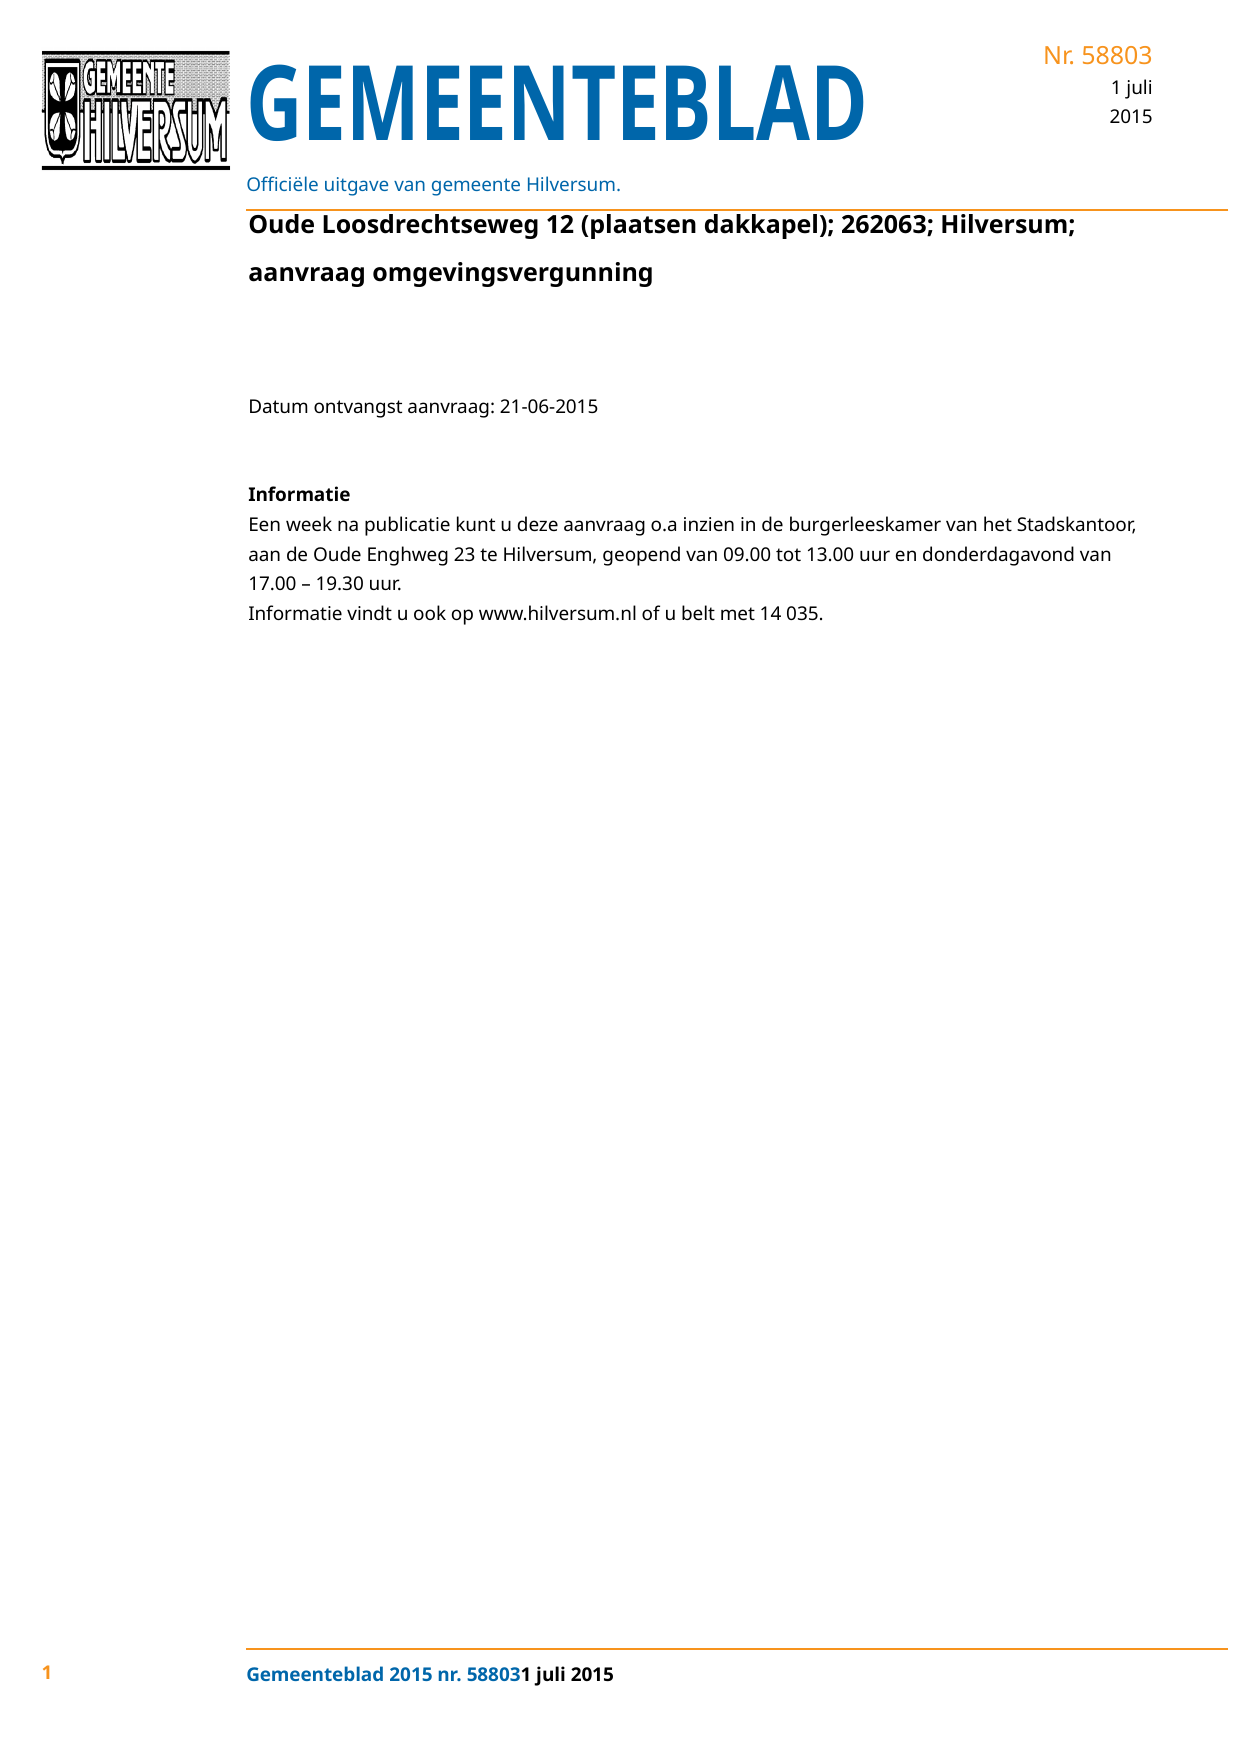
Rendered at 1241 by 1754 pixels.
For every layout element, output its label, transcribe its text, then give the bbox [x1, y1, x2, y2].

text Een week na publicatie kunt u deze aanvraag o.a inzien in de burgerleeskamer van het Stadskantoor, [248, 511, 1152, 537]
picture [41, 47, 231, 172]
text Oude Loosdrechtseweg 12 (plaatsen dakkapel); 262063; Hilversum; aanvraag omgevingsvergunning [248, 211, 1152, 288]
text Informatie [248, 482, 1152, 507]
text aan de Oude Enghweg 23 te Hilversum, geopend van 09.00 tot 13.00 uur en donderdagavond van 17.00 – 19.30 uur. [248, 541, 1152, 596]
text Informatie vindt u ook op www.hilversum.nl of u belt met 14 035. [248, 600, 1152, 626]
text Datum ontvangst aanvraag: 21-06-2015 [248, 393, 1152, 419]
